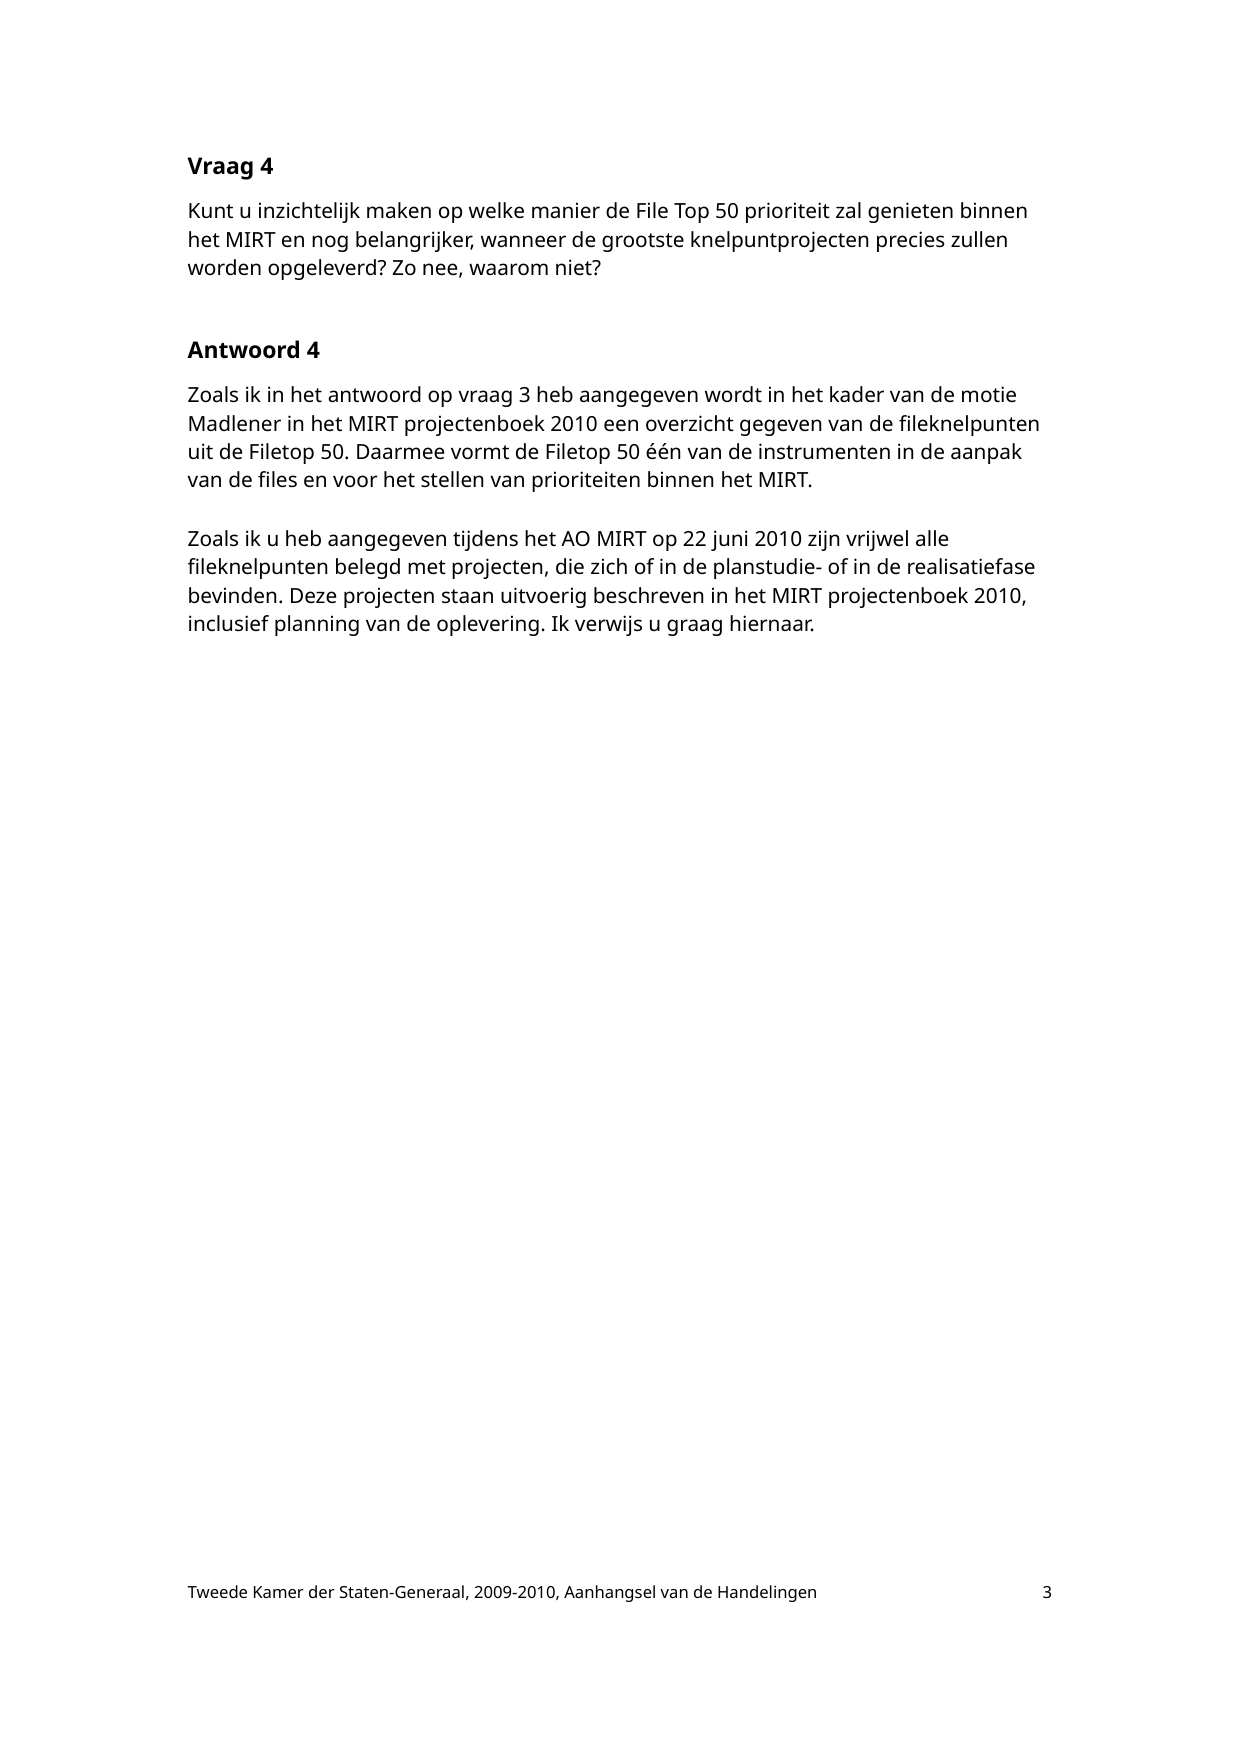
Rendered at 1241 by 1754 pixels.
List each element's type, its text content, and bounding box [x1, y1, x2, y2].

text Kunt u inzichtelijk maken op welke manier de File Top 50 prioriteit zal genieten binnen het MIRT en nog belangrijker, wanneer de grootste knelpuntprojecten precies zullen worden opgeleverd? Zo nee, waarom niet? [187, 196, 1053, 282]
subtitle Antwoord 4 [187, 334, 1053, 365]
subtitle Vraag 4 [187, 150, 1053, 181]
text Zoals ik in het antwoord op vraag 3 heb aangegeven wordt in het kader van de motie Madlener in het MIRT projectenboek 2010 een overzicht gegeven van de fileknelpunten uit de Filetop 50. Daarmee vormt de Filetop 50 één van de instrumenten in de aanpak van de files en voor het stellen van prioriteiten binnen het MIRT. [187, 380, 1053, 494]
text Zoals ik u heb aangegeven tijdens het AO MIRT op 22 juni 2010 zijn vrijwel alle fileknelpunten belegd met projecten, die zich of in de planstudie- of in de realisatiefase bevinden. Deze projecten staan uitvoerig beschreven in het MIRT projectenboek 2010, inclusief planning van de oplevering. Ik verwijs u graag hiernaar. [187, 524, 1053, 638]
